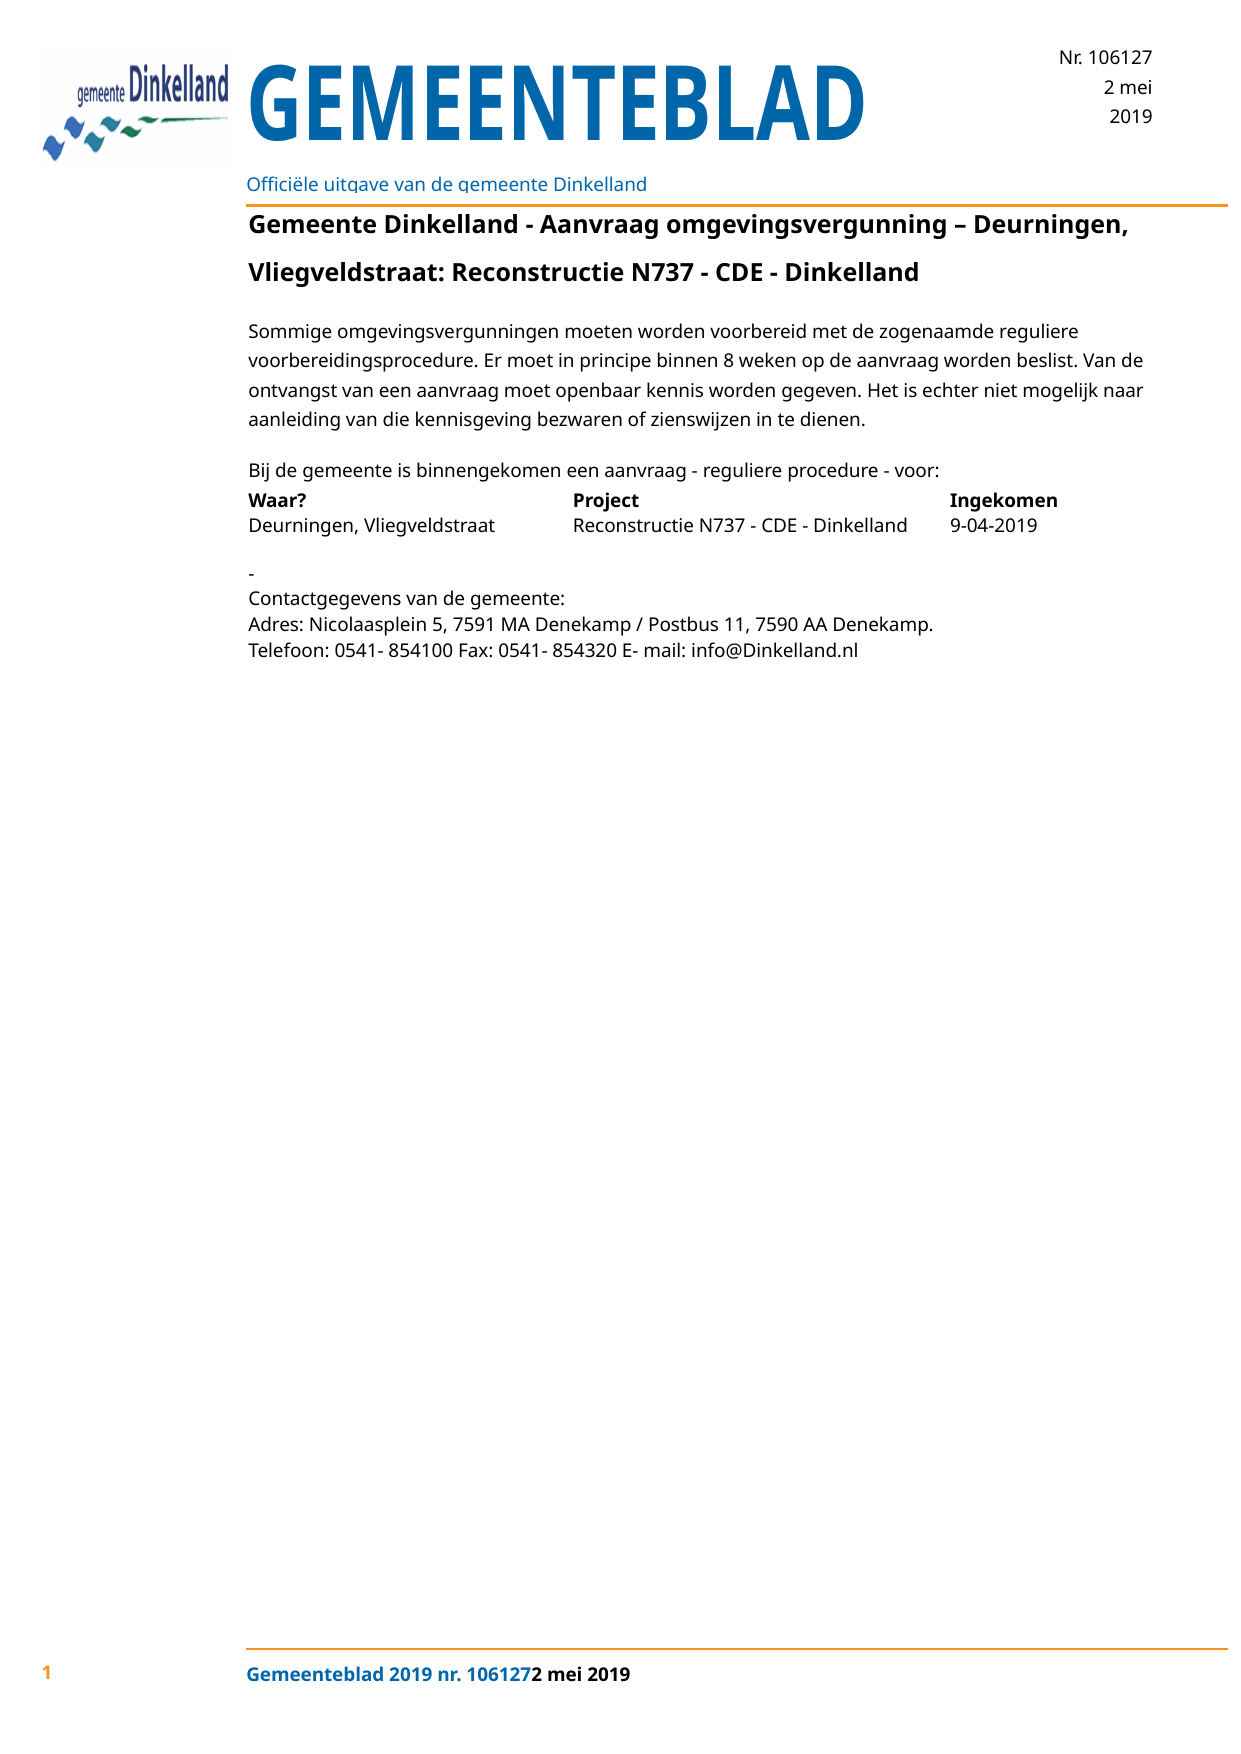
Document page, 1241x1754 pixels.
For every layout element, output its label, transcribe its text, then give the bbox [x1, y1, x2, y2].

text Sommige omgevingsvergunningen moeten worden voorbereid met de zogenaamde reguliere voorbereidingsprocedure. Er moet in principe binnen 8 weken op de aanvraag worden beslist. Van de ontvangst van een aanvraag moet openbaar kennis worden gegeven. Het is echter niet mogelijk naar aanleiding van die kennisgeving bezwaren of zienswijzen in te dienen. [248, 318, 1152, 432]
table_header Ingekomen [950, 487, 1152, 512]
text Adres: Nicolaasplein 5, 7591 MA Denekamp / Postbus 11, 7590 AA Denekamp. [248, 611, 1152, 637]
table_cell 9-04-2019 [950, 513, 1152, 538]
text - [248, 560, 1152, 585]
text Gemeente Dinkelland - Aanvraag omgevingsvergunning – Deurningen, Vliegveldstraat: Reconstructie N737 - CDE - Dinkelland [248, 207, 1152, 288]
picture [41, 47, 231, 172]
table_header Project [573, 487, 950, 512]
table_cell Deurningen, Vliegveldstraat [248, 513, 573, 538]
text Bij de gemeente is binnengekomen een aanvraag - reguliere procedure - voor: [248, 457, 1152, 483]
text Telefoon: 0541- 854100 Fax: 0541- 854320 E- mail: info@Dinkelland.nl [248, 637, 1152, 663]
text Contactgegevens van de gemeente: [248, 585, 1152, 611]
table_header Waar? [248, 487, 573, 512]
table_cell Reconstructie N737 - CDE - Dinkelland [573, 513, 950, 538]
